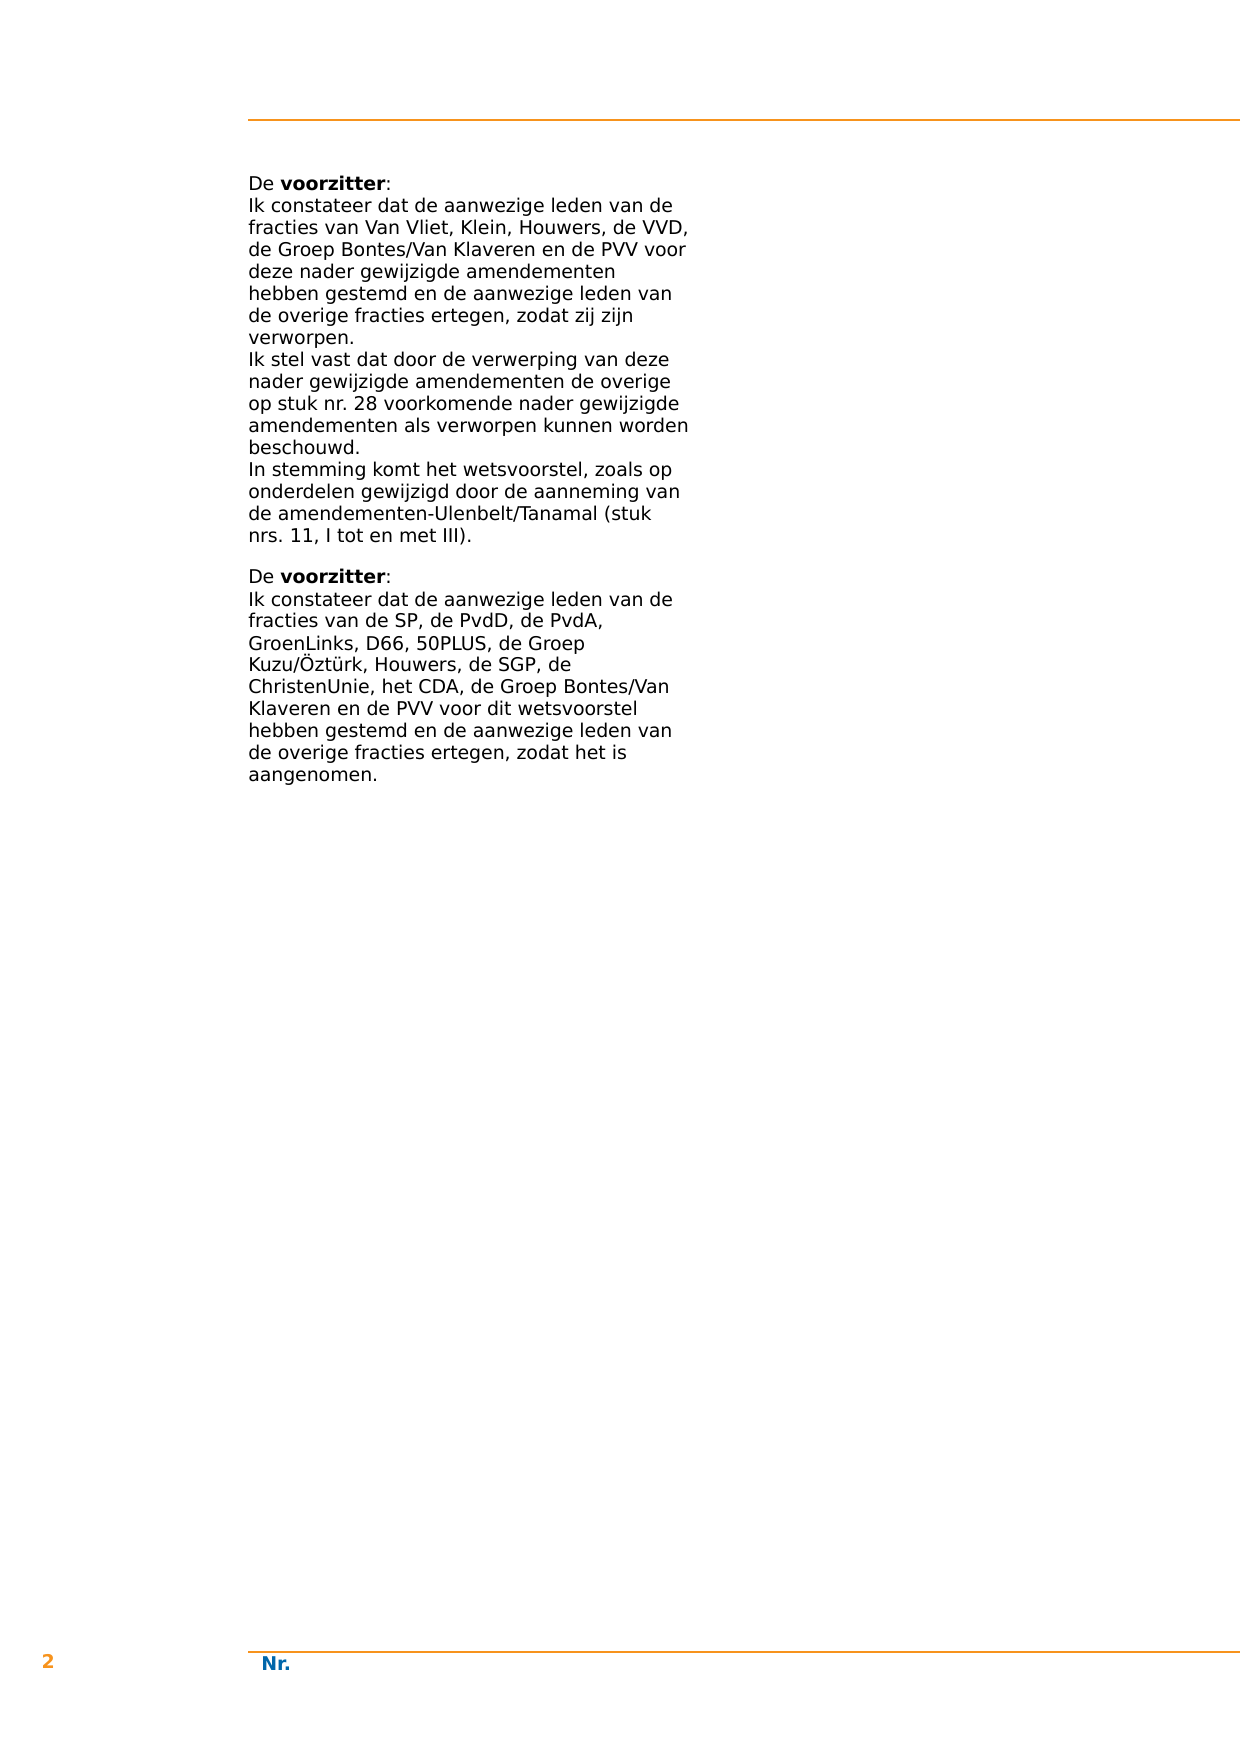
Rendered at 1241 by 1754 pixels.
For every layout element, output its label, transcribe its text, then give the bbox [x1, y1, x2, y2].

text Ik constateer dat de aanwezige leden van de fracties van de SP, de PvdD, de PvdA, GroenLinks, D66, 50PLUS, de Groep Kuzu/Öztürk, Houwers, de SGP, de ChristenUnie, het CDA, de Groep Bontes/Van Klaveren en de PVV voor dit wetsvoorstel hebben gestemd en de aanwezige leden van de overige fracties ertegen, zodat het is aangenomen. [248, 588, 691, 786]
text De voorzitter: [248, 173, 691, 195]
text Ik constateer dat de aanwezige leden van de fracties van Van Vliet, Klein, Houwers, de VVD, de Groep Bontes/Van Klaveren en de PVV voor deze nader gewijzigde amendementen hebben gestemd en de aanwezige leden van de overige fracties ertegen, zodat zij zijn verworpen. [248, 195, 691, 349]
text De voorzitter: [248, 566, 691, 588]
text Ik stel vast dat door de verwerping van deze nader gewijzigde amendementen de overige op stuk nr. 28 voorkomende nader gewijzigde amendementen als verworpen kunnen worden beschouwd. [248, 349, 691, 458]
text In stemming komt het wetsvoorstel, zoals op onderdelen gewijzigd door de aanneming van de amendementen-Ulenbelt/Tanamal (stuk nrs. 11, I tot en met III). [248, 458, 691, 546]
